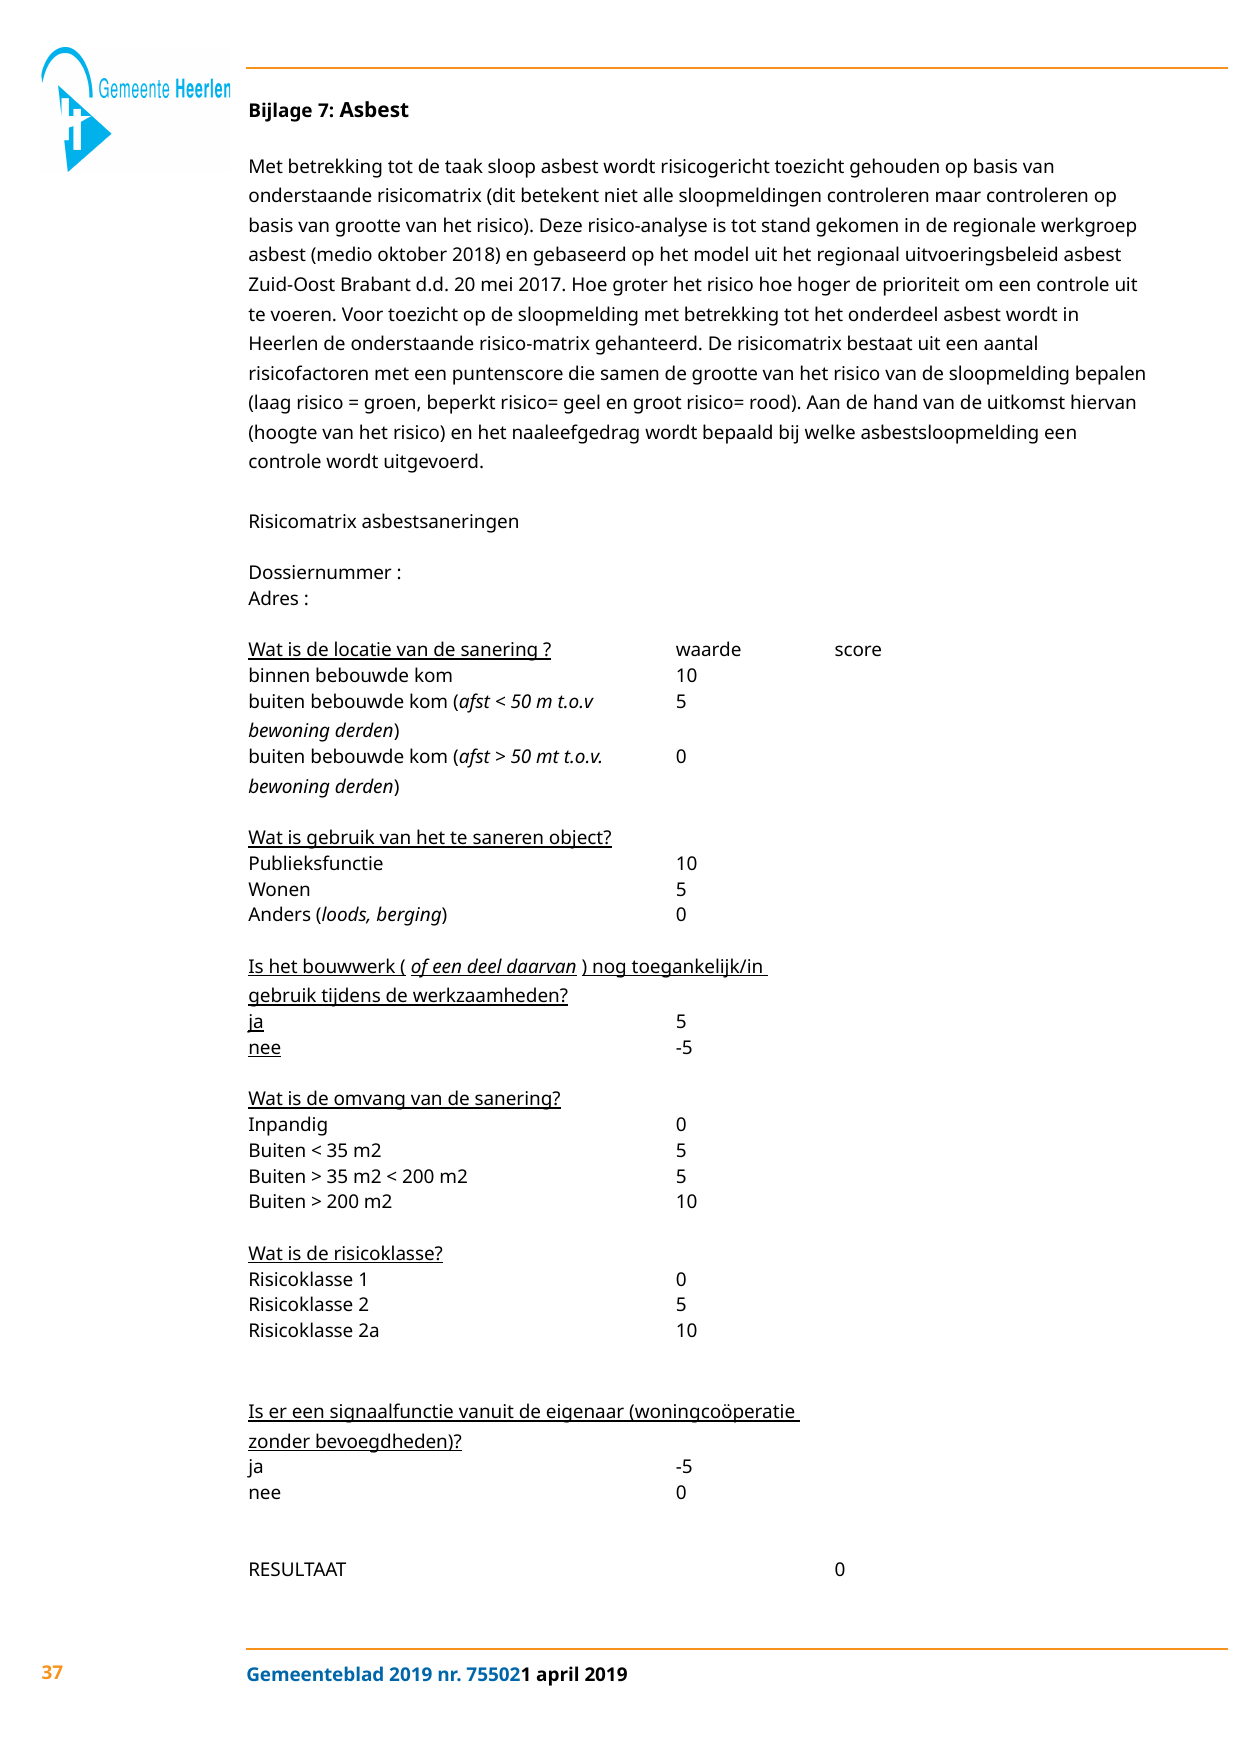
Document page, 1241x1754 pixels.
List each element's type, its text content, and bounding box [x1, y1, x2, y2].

table_cell 10 [676, 663, 834, 688]
table_cell Risicoklasse 2a [248, 1317, 482, 1343]
table_cell [993, 1086, 1152, 1111]
table_cell [676, 825, 834, 850]
table_cell [248, 1531, 482, 1556]
table_header [834, 479, 993, 534]
table_cell buiten bebouwde kom (afst > 50 mt t.o.v. bewoning derden) [248, 744, 676, 799]
text Bijlage 7: Asbest [248, 95, 1152, 123]
table_cell [483, 1505, 676, 1531]
table_cell [834, 1479, 993, 1505]
table_cell score [834, 637, 993, 662]
table_cell [834, 1531, 993, 1556]
table_cell [676, 1505, 834, 1531]
table_cell Is er een signaalfunctie vanuit de eigenaar (woningcoöperatie zonder bevoegdheden)? [248, 1398, 834, 1453]
table_cell [993, 744, 1152, 799]
table_cell Anders (loods, berging) [248, 902, 676, 927]
table_cell Inpandig [248, 1111, 482, 1137]
table_cell [676, 928, 834, 953]
table_cell [483, 928, 676, 953]
table_cell [834, 1240, 993, 1266]
table_cell [248, 611, 482, 637]
table_cell [834, 688, 993, 743]
table_cell Risicoklasse 2 [248, 1291, 482, 1317]
table_cell [483, 1060, 676, 1086]
table_cell [834, 902, 993, 927]
table_cell [993, 1531, 1152, 1556]
table_cell [993, 534, 1152, 559]
table_cell [676, 534, 834, 559]
table_cell Buiten < 35 m2 [248, 1137, 482, 1163]
table_cell [993, 1009, 1152, 1034]
table_cell [834, 1137, 993, 1163]
table_cell 0 [834, 1556, 993, 1582]
table_cell Wat is de locatie van de sanering ? [248, 637, 676, 662]
table_cell [834, 1163, 993, 1188]
table_cell [993, 902, 1152, 927]
table_cell [483, 1317, 676, 1343]
table_cell buiten bebouwde kom (afst < 50 m t.o.v bewoning derden) [248, 688, 676, 743]
table_cell [993, 1163, 1152, 1188]
table_cell [248, 1060, 482, 1086]
table_cell [483, 1556, 676, 1582]
table_cell [993, 1266, 1152, 1291]
table_cell [676, 1343, 834, 1398]
table_header [993, 479, 1152, 534]
table_cell [483, 1137, 676, 1163]
table_cell ja [248, 1454, 482, 1479]
table_cell [834, 1343, 993, 1398]
table_cell [993, 663, 1152, 688]
table_cell 0 [676, 744, 834, 799]
table_cell nee [248, 1034, 482, 1060]
table_cell [483, 1531, 676, 1556]
table_cell Wat is gebruik van het te saneren object? [248, 825, 676, 850]
table_cell [993, 850, 1152, 876]
table_cell 10 [676, 1317, 834, 1343]
table_cell 5 [676, 1009, 834, 1034]
table_cell [834, 1505, 993, 1531]
table_cell [993, 1343, 1152, 1398]
table_cell [483, 1034, 676, 1060]
table_cell [676, 799, 834, 824]
picture [41, 47, 231, 172]
table_cell [834, 1034, 993, 1060]
table_cell [676, 560, 834, 585]
table_cell [834, 1189, 993, 1214]
table_cell 0 [676, 1266, 834, 1291]
table_cell [676, 611, 834, 637]
table_cell [676, 1214, 834, 1240]
table_cell 0 [676, 1479, 834, 1505]
table_cell [248, 1505, 482, 1531]
table_cell [993, 1240, 1152, 1266]
table_cell [993, 1556, 1152, 1582]
table_cell [993, 799, 1152, 824]
table_header [676, 479, 834, 534]
table_cell [993, 1479, 1152, 1505]
table_cell [993, 637, 1152, 662]
table_cell [676, 1582, 834, 1608]
table_cell [834, 953, 993, 1008]
table_cell [834, 560, 993, 585]
table_cell [483, 850, 676, 876]
table_cell [676, 1556, 834, 1582]
table_cell [834, 1086, 993, 1111]
table_cell [834, 1266, 993, 1291]
table_cell [993, 1291, 1152, 1317]
table_cell [483, 1111, 676, 1137]
table_cell [993, 1034, 1152, 1060]
table_cell [483, 876, 676, 902]
table_cell Publieksfunctie [248, 850, 482, 876]
text Met betrekking tot de taak sloop asbest wordt risicogericht toezicht gehouden op basis van onderstaande risicomatrix (dit betekent niet alle sloopmeldingen controleren maar controleren op basis van grootte van het risico). Deze risico-analyse is tot stand gekomen in de regionale werkgroep asbest (medio oktober 2018) en gebaseerd op het model uit het regionaal uitvoeringsbeleid asbest Zuid-Oost Brabant d.d. 20 mei 2017. Hoe groter het risico hoe hoger de prioriteit om een controle uit te voeren. Voor toezicht op de sloopmelding met betrekking tot het onderdeel asbest wordt in Heerlen de onderstaande risico-matrix gehanteerd. De risicomatrix bestaat uit een aantal risicofactoren met een puntenscore die samen de grootte van het risico van de sloopmelding bepalen (laag risico = groen, beperkt risico= geel en groot risico= rood). Aan de hand van de uitkomst hiervan (hoogte van het risico) en het naaleefgedrag wordt bepaald bij welke asbestsloopmelding een controle wordt uitgevoerd. [248, 153, 1152, 474]
table_cell Wat is de omvang van de sanering? [248, 1086, 676, 1111]
table_cell [676, 1060, 834, 1086]
table_cell binnen bebouwde kom [248, 663, 676, 688]
table_cell [993, 1214, 1152, 1240]
table_cell [483, 1454, 676, 1479]
table_cell [993, 825, 1152, 850]
table_cell Buiten > 200 m2 [248, 1189, 482, 1214]
table_cell [483, 611, 676, 637]
table_cell [834, 534, 993, 559]
table_cell 10 [676, 850, 834, 876]
table_cell [483, 1479, 676, 1505]
table_cell [483, 1582, 676, 1608]
table_cell [483, 560, 676, 585]
table_cell [483, 1343, 676, 1398]
table_cell [248, 799, 482, 824]
table_cell [993, 688, 1152, 743]
table_cell [993, 1189, 1152, 1214]
table_cell [993, 611, 1152, 637]
table_cell [993, 1317, 1152, 1343]
table_cell Buiten > 35 m2 < 200 m2 [248, 1163, 676, 1188]
table_cell [993, 1060, 1152, 1086]
table_cell [483, 1291, 676, 1317]
table_cell [834, 825, 993, 850]
table_cell [248, 1343, 482, 1398]
table_cell [993, 1505, 1152, 1531]
table_cell [676, 1531, 834, 1556]
table_cell [993, 585, 1152, 611]
table_cell [993, 953, 1152, 1008]
table_cell [834, 850, 993, 876]
table_cell Wonen [248, 876, 482, 902]
table_cell [676, 1086, 834, 1111]
picture [41, 47, 58, 70]
table_cell [483, 1189, 676, 1214]
table_cell [248, 928, 482, 953]
table_cell -5 [676, 1034, 834, 1060]
table_cell RESULTAAT [248, 1556, 482, 1582]
table_cell 0 [676, 1111, 834, 1137]
table_cell [834, 1009, 993, 1034]
table_cell [993, 928, 1152, 953]
table_cell Adres : [248, 585, 482, 611]
table_cell [834, 1317, 993, 1343]
table_cell [676, 1240, 834, 1266]
table_cell [834, 1111, 993, 1137]
table_cell [248, 534, 482, 559]
table_cell [483, 799, 676, 824]
table_cell ja [248, 1009, 482, 1034]
table_cell [993, 1454, 1152, 1479]
table_cell 5 [676, 1137, 834, 1163]
table_cell [834, 1582, 993, 1608]
table_cell 10 [676, 1189, 834, 1214]
table_cell [483, 1266, 676, 1291]
table_cell [834, 1060, 993, 1086]
table_cell 5 [676, 876, 834, 902]
table_cell [834, 799, 993, 824]
table_cell 5 [676, 1291, 834, 1317]
table_cell [834, 1291, 993, 1317]
table_cell [993, 1111, 1152, 1137]
table_cell [834, 876, 993, 902]
table_cell Risicoklasse 1 [248, 1266, 482, 1291]
table_cell [248, 1214, 482, 1240]
table_cell [993, 1582, 1152, 1608]
table_cell Dossiernummer : [248, 560, 482, 585]
table_cell [834, 744, 993, 799]
table_cell [834, 585, 993, 611]
table_cell [483, 1214, 676, 1240]
table_cell waarde [676, 637, 834, 662]
table_cell [834, 1454, 993, 1479]
table_cell [834, 663, 993, 688]
table_cell 5 [676, 688, 834, 743]
table_cell Wat is de risicoklasse? [248, 1240, 676, 1266]
table_cell [993, 1398, 1152, 1453]
table_cell [483, 585, 676, 611]
table_cell [834, 1398, 993, 1453]
table_cell [676, 585, 834, 611]
table_cell 5 [676, 1163, 834, 1188]
table_cell Is het bouwwerk ( of een deel daarvan ) nog toegankelijk/in gebruik tijdens de werkzaamheden? [248, 953, 834, 1008]
table_cell [248, 1582, 482, 1608]
table_header Risicomatrix asbestsaneringen [248, 479, 676, 534]
table_cell [834, 928, 993, 953]
table_cell [993, 1137, 1152, 1163]
table_cell [993, 876, 1152, 902]
table_cell nee [248, 1479, 482, 1505]
table_cell -5 [676, 1454, 834, 1479]
table_cell [483, 1009, 676, 1034]
table_cell [834, 611, 993, 637]
table_cell [993, 560, 1152, 585]
table_cell 0 [676, 902, 834, 927]
table_cell [483, 534, 676, 559]
table_cell [834, 1214, 993, 1240]
